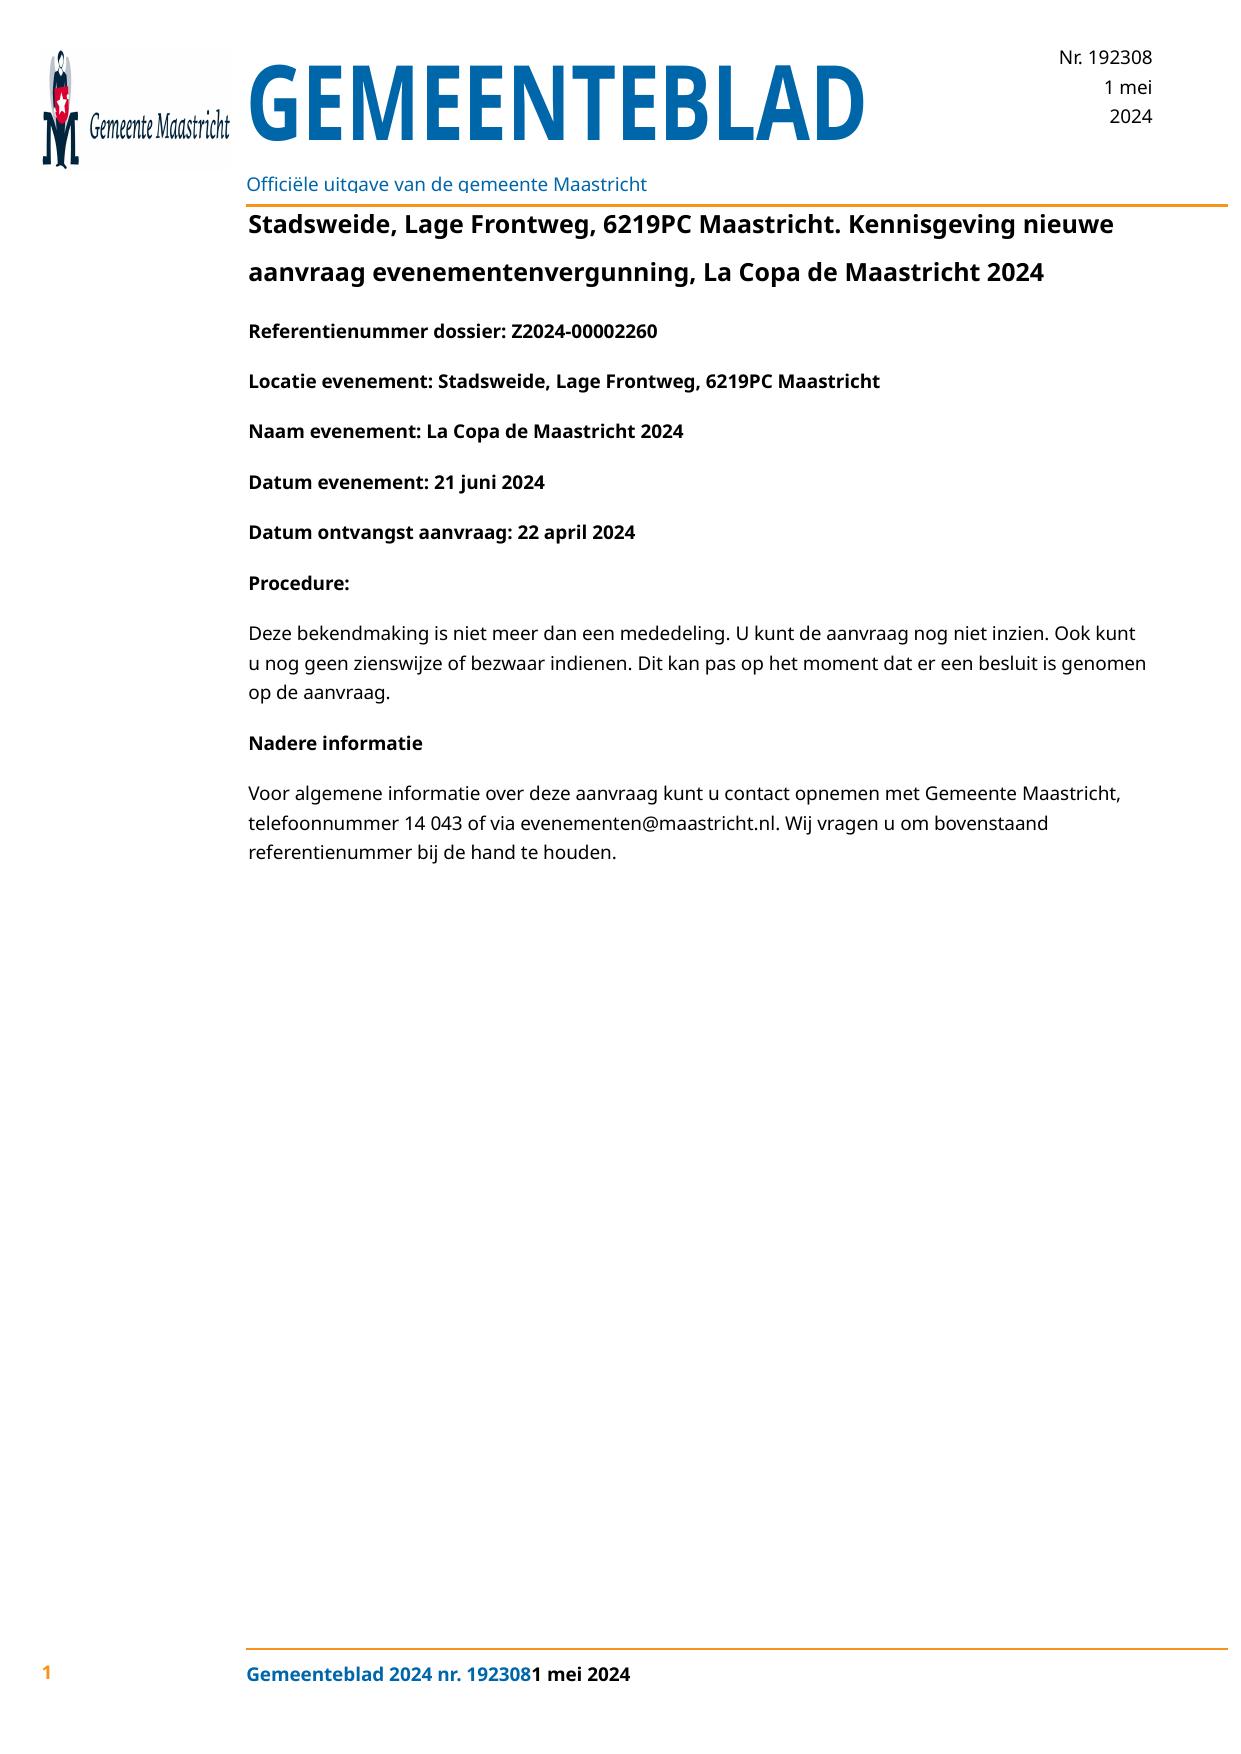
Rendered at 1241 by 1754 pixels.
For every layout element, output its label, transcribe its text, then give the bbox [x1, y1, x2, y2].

text Procedure: [248, 570, 1152, 596]
text Locatie evenement: Stadsweide, Lage Frontweg, 6219PC Maastricht [248, 368, 1152, 394]
text Datum evenement: 21 juni 2024 [248, 469, 1152, 495]
text Deze bekendmaking is niet meer dan een mededeling. U kunt de aanvraag nog niet inzien. Ook kunt u nog geen zienswijze of bezwaar indienen. Dit kan pas op het moment dat er een besluit is genomen op de aanvraag. [248, 620, 1152, 705]
text Stadsweide, Lage Frontweg, 6219PC Maastricht. Kennisgeving nieuwe aanvraag evenementenvergunning, La Copa de Maastricht 2024 [248, 207, 1152, 288]
text Voor algemene informatie over deze aanvraag kunt u contact opnemen met Gemeente Maastricht, telefoonnummer 14 043 of via evenementen@maastricht.nl. Wij vragen u om bovenstaand referentienummer bij de hand te houden. [248, 780, 1152, 865]
text Referentienummer dossier: Z2024-00002260 [248, 318, 1152, 344]
picture [41, 47, 231, 172]
text Naam evenement: La Copa de Maastricht 2024 [248, 419, 1152, 444]
text Datum ontvangst aanvraag: 22 april 2024 [248, 519, 1152, 545]
text Nadere informatie [248, 730, 1152, 756]
